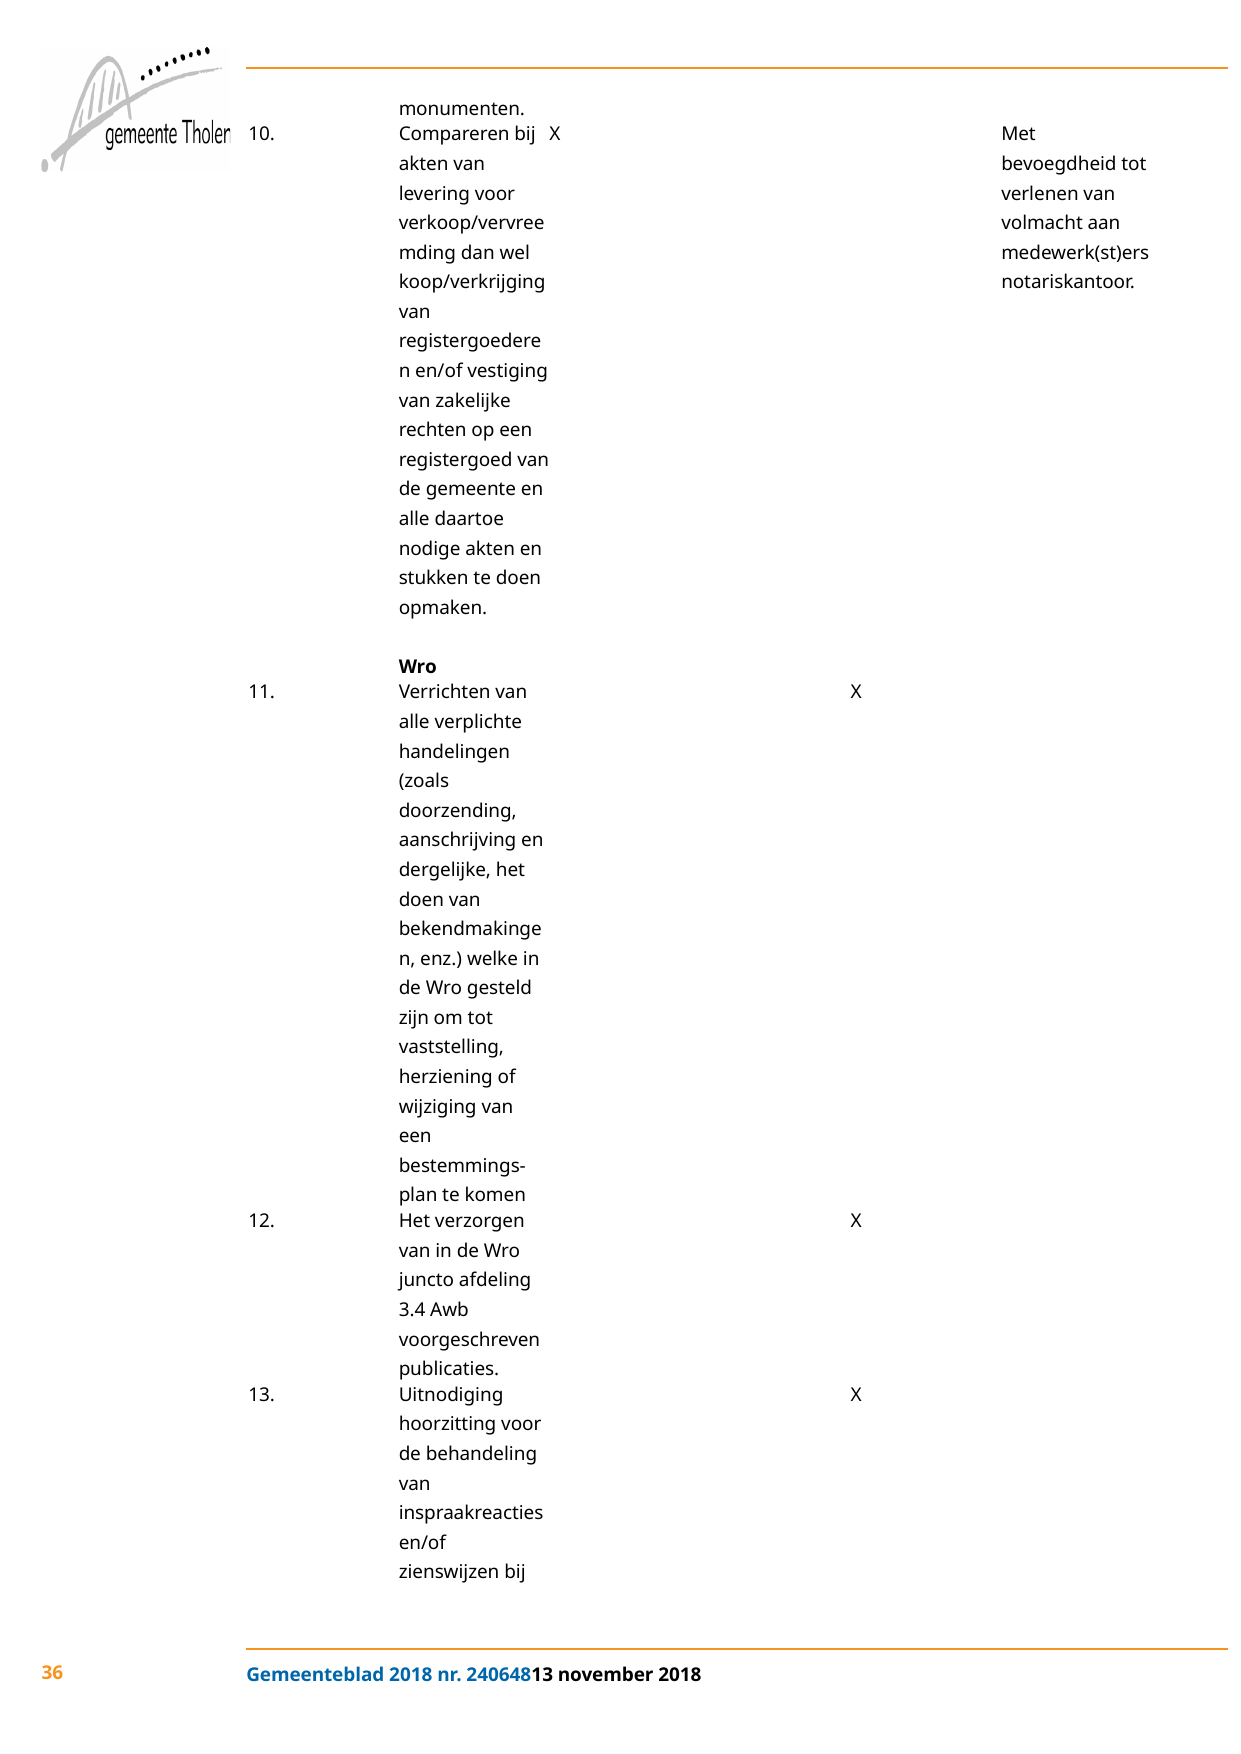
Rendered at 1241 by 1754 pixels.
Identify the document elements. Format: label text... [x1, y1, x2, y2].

table_cell [549, 1208, 700, 1381]
table_cell [549, 95, 700, 121]
table_cell [700, 121, 850, 679]
table_cell X [850, 1208, 1001, 1381]
table_cell X [850, 679, 1001, 1207]
table_cell [248, 95, 398, 121]
table_cell Het verzorgen van in de Wro juncto afdeling 3.4 Awb voorgeschreven publicaties. [399, 1208, 549, 1381]
table_cell [248, 121, 398, 679]
table_cell [549, 1381, 700, 1584]
table_cell monumenten. [399, 95, 549, 121]
table_cell [248, 1208, 398, 1381]
table_cell [1001, 1208, 1152, 1381]
table_cell X [549, 121, 700, 679]
table_cell [700, 95, 850, 121]
table_cell [700, 679, 850, 1207]
table_cell [248, 1381, 398, 1584]
table_cell [248, 679, 398, 1207]
table_cell [1001, 95, 1152, 121]
picture [41, 47, 231, 172]
table_cell Verrichten van alle verplichte handelingen (zoals doorzending, aanschrijving en dergelijke, het doen van bekendmakingen, enz.) welke in de Wro gesteld zijn om tot vaststelling, herziening of wijziging van een bestemmings-plan te komen [399, 679, 549, 1207]
table_cell Compareren bij akten van levering voor verkoop/vervreemding dan wel koop/verkrijging van registergoederen en/of vestiging van zakelijke rechten op een registergoed van de gemeente en alle daartoe nodige akten en stukken te doen opmaken. Wro [399, 121, 549, 679]
table_cell [850, 121, 1001, 679]
table_cell Uitnodiging hoorzitting voor de behandeling van inspraakreacties en/of zienswijzen bij [399, 1381, 549, 1584]
table_cell [1001, 1381, 1152, 1584]
table_cell [700, 1208, 850, 1381]
table_cell [549, 679, 700, 1207]
table_cell [700, 1381, 850, 1584]
table_cell [1001, 679, 1152, 1207]
table_cell X [850, 1381, 1001, 1584]
table_cell [850, 95, 1001, 121]
table_cell Met bevoegdheid tot verlenen van volmacht aan medewerk(st)ers notariskantoor. [1001, 121, 1152, 679]
